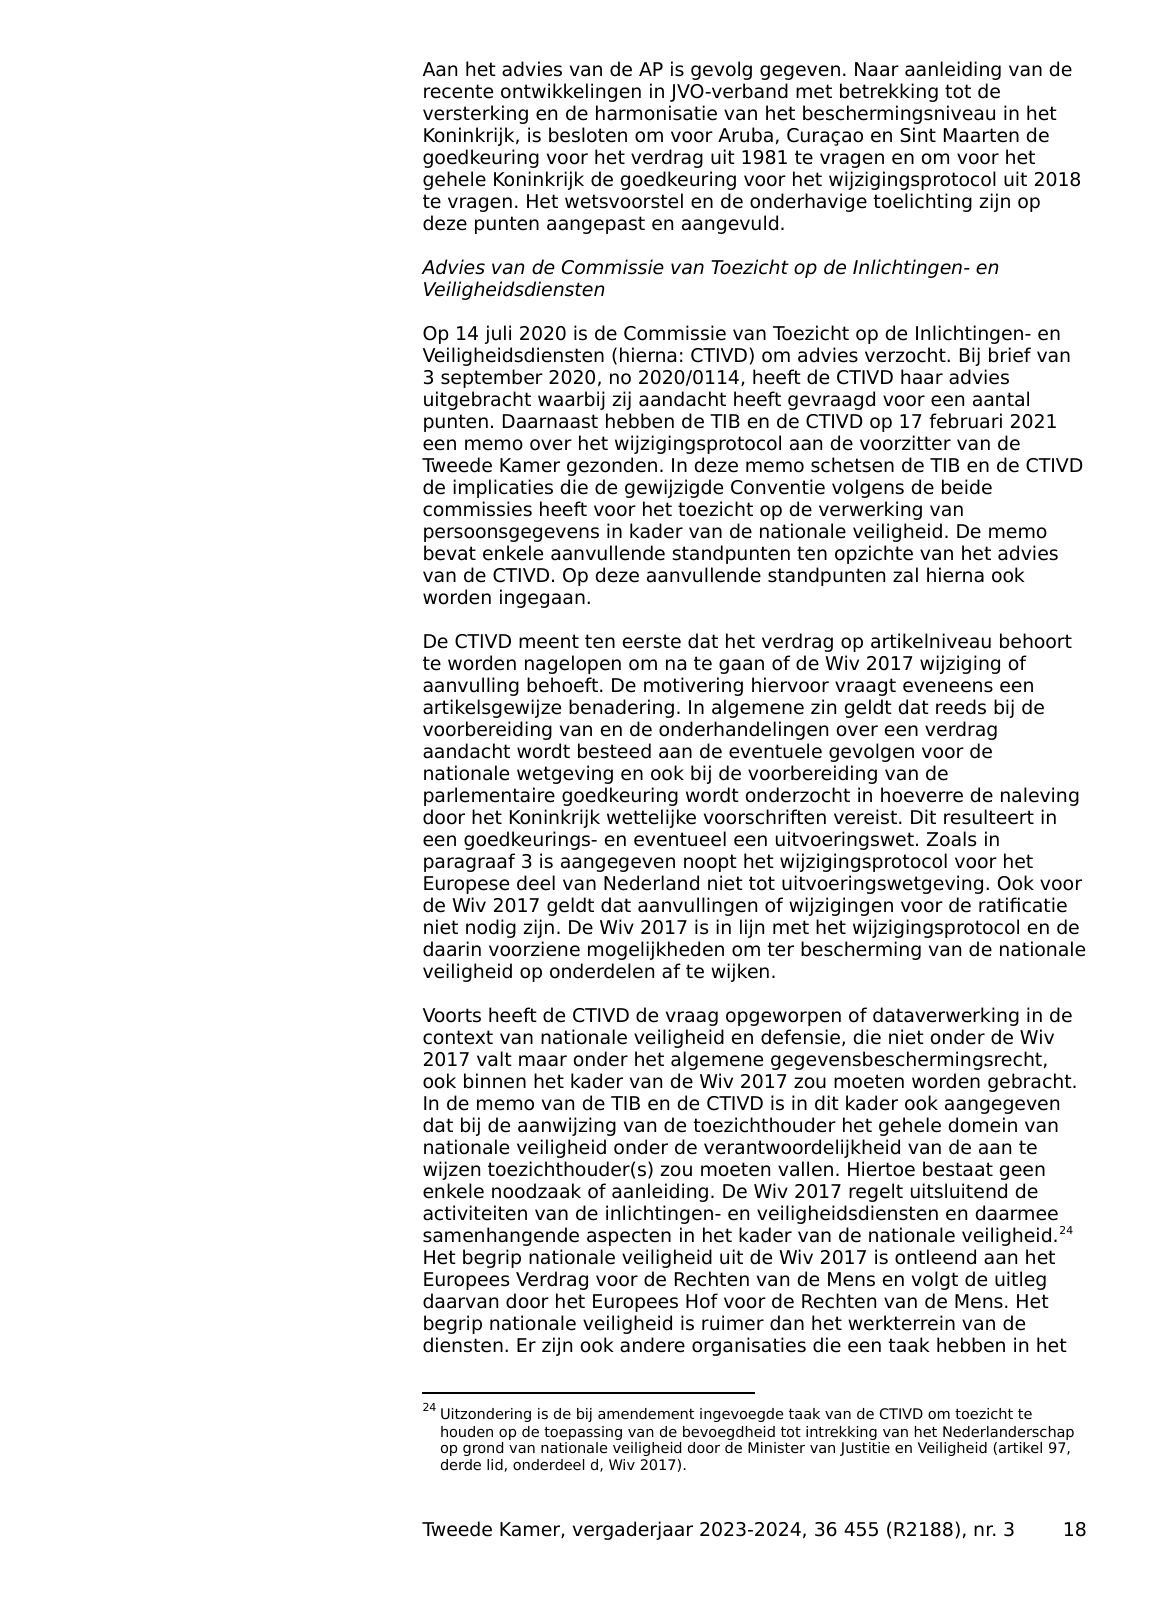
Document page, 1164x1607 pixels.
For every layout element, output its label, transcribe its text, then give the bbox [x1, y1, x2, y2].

subtitle Advies van de Commissie van Toezicht op de Inlichtingen- en Veiligheidsdiensten [422, 257, 1087, 301]
text De CTIVD meent ten eerste dat het verdrag op artikelniveau behoort te worden nagelopen om na te gaan of de Wiv 2017 wijziging of aanvulling behoeft. De motivering hiervoor vraagt eveneens een artikelsgewijze benadering. In algemene zin geldt dat reeds bij de voorbereiding van en de onderhandelingen over een verdrag aandacht wordt besteed aan de eventuele gevolgen voor de nationale wetgeving en ook bij de voorbereiding van de parlementaire goedkeuring wordt onderzocht in hoeverre de naleving door het Koninkrijk wettelijke voorschriften vereist. Dit resulteert in een goedkeurings- en eventueel een uitvoeringswet. Zoals in paragraaf 3 is aangegeven noopt het wijzigingsprotocol voor het Europese deel van Nederland niet tot uitvoeringswetgeving. Ook voor de Wiv 2017 geldt dat aanvullingen of wijzigingen voor de ratificatie niet nodig zijn. De Wiv 2017 is in lijn met het wijzigingsprotocol en de daarin voorziene mogelijkheden om ter bescherming van de nationale veiligheid op onderdelen af te wijken. [422, 631, 1087, 983]
text Aan het advies van de AP is gevolg gegeven. Naar aanleiding van de recente ontwikkelingen in JVO-verband met betrekking tot de versterking en de harmonisatie van het beschermingsniveau in het Koninkrijk, is besloten om voor Aruba, Curaçao en Sint Maarten de goedkeuring voor het verdrag uit 1981 te vragen en om voor het gehele Koninkrijk de goedkeuring voor het wijzigingsprotocol uit 2018 te vragen. Het wetsvoorstel en de onderhavige toelichting zijn op deze punten aangepast en aangevuld. [422, 59, 1087, 235]
text Uitzondering is de bij amendement ingevoegde taak van de CTIVD om toezicht te houden op de toepassing van de bevoegdheid tot intrekking van het Nederlanderschap op grond van nationale veiligheid door de Minister van Justitie en Veiligheid (artikel 97, derde lid, onderdeel d, Wiv 2017). [422, 1402, 1087, 1474]
text Op 14 juli 2020 is de Commissie van Toezicht op de Inlichtingen- en Veiligheidsdiensten (hierna: CTIVD) om advies verzocht. Bij brief van 3 september 2020, no 2020/0114, heeft de CTIVD haar advies uitgebracht waarbij zij aandacht heeft gevraagd voor een aantal punten. Daarnaast hebben de TIB en de CTIVD op 17 februari 2021 een memo over het wijzigingsprotocol aan de voorzitter van de Tweede Kamer gezonden. In deze memo schetsen de TIB en de CTIVD de implicaties die de gewijzigde Conventie volgens de beide commissies heeft voor het toezicht op de verwerking van persoonsgegevens in kader van de nationale veiligheid. De memo bevat enkele aanvullende standpunten ten opzichte van het advies van de CTIVD. Op deze aanvullende standpunten zal hierna ook worden ingegaan. [422, 323, 1087, 609]
text Voorts heeft de CTIVD de vraag opgeworpen of dataverwerking in de context van nationale veiligheid en defensie, die niet onder de Wiv 2017 valt maar onder het algemene gegevensbeschermingsrecht, ook binnen het kader van de Wiv 2017 zou moeten worden gebracht. In de memo van de TIB en de CTIVD is in dit kader ook aangegeven dat bij de aanwijzing van de toezichthouder het gehele domein van nationale veiligheid onder de verantwoordelijkheid van de aan te wijzen toezichthouder(s) zou moeten vallen. Hiertoe bestaat geen enkele noodzaak of aanleiding. De Wiv 2017 regelt uitsluitend de activiteiten van de inlichtingen- en veiligheidsdiensten en daarmee samenhangende aspecten in het kader van de nationale veiligheid. Het begrip nationale veiligheid uit de Wiv 2017 is ontleend aan het Europees Verdrag voor de Rechten van de Mens en volgt de uitleg daarvan door het Europees Hof voor de Rechten van de Mens. Het begrip nationale veiligheid is ruimer dan het werkterrein van de diensten. Er zijn ook andere organisaties die een taak hebben in het [422, 1005, 1087, 1357]
